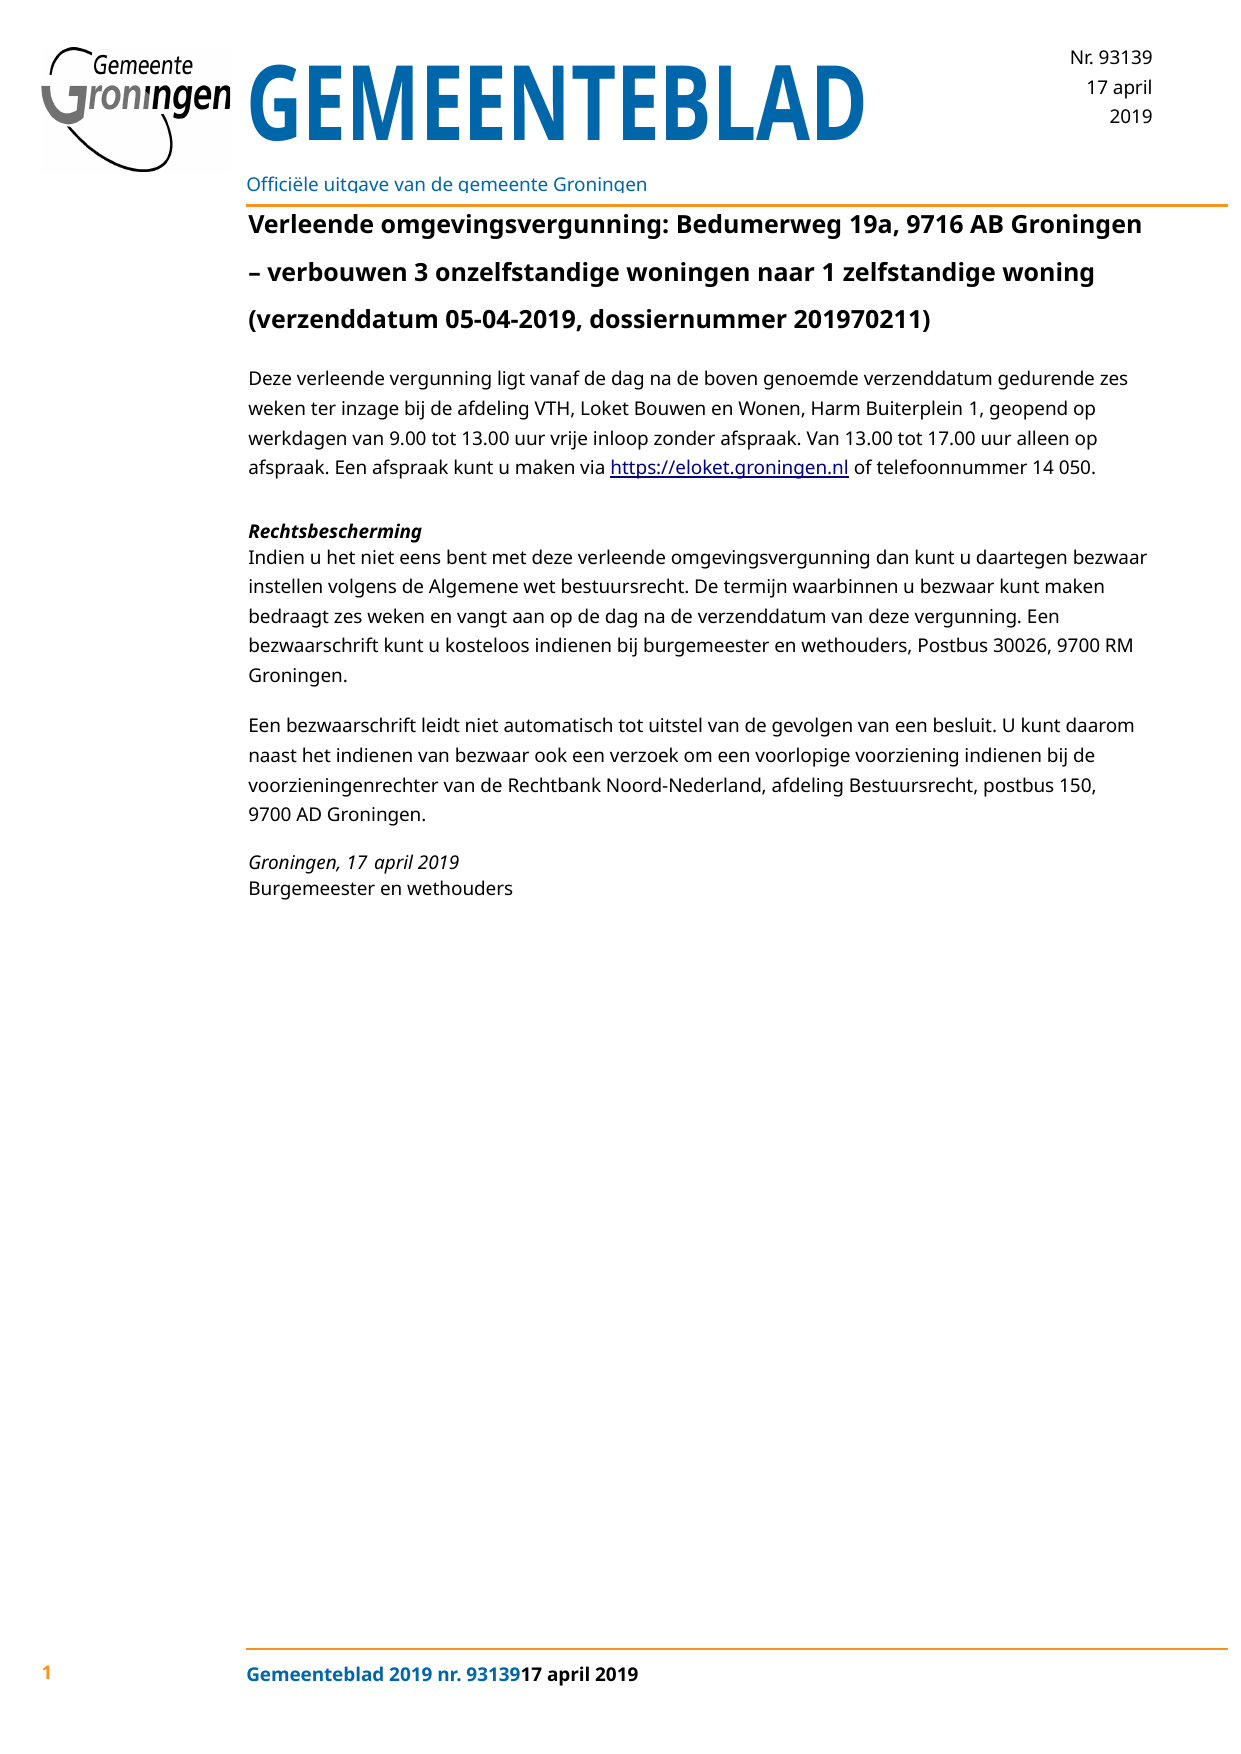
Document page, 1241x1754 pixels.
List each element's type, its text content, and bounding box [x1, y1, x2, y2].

text Een bezwaarschrift leidt niet automatisch tot uitstel van de gevolgen van een besluit. U kunt daarom naast het indienen van bezwaar ook een verzoek om een voorlopige voorziening indienen bij de voorzieningenrechter van de Rechtbank Noord-Nederland, afdeling Bestuursrecht, postbus 150, 9700 AD Groningen. [248, 713, 1152, 827]
picture [41, 47, 231, 172]
text Groningen, 17 april 2019 [248, 849, 1152, 875]
text Rechtsbescherming [248, 518, 1152, 544]
text Verleende omgevingsvergunning: Bedumerweg 19a, 9716 AB Groningen – verbouwen 3 onzelfstandige woningen naar 1 zelfstandige woning (verzenddatum 05-04-2019, dossiernummer 201970211) [248, 207, 1152, 336]
text Indien u het niet eens bent met deze verleende omgevingsvergunning dan kunt u daartegen bezwaar instellen volgens de Algemene wet bestuursrecht. De termijn waarbinnen u bezwaar kunt maken bedraagt zes weken en vangt aan op de dag na de verzenddatum van deze vergunning. Een bezwaarschrift kunt u kosteloos indienen bij burgemeester en wethouders, Postbus 30026, 9700 RM Groningen. [248, 544, 1152, 688]
text Deze verleende vergunning ligt vanaf de dag na de boven genoemde verzenddatum gedurende zes weken ter inzage bij de afdeling VTH, Loket Bouwen en Wonen, Harm Buiterplein 1, geopend op werkdagen van 9.00 tot 13.00 uur vrije inloop zonder afspraak. Van 13.00 tot 17.00 uur alleen op afspraak. Een afspraak kunt u maken via https://eloket.groningen.nl of telefoonnummer 14 050. [248, 366, 1152, 480]
text Burgemeester en wethouders [248, 875, 1152, 901]
